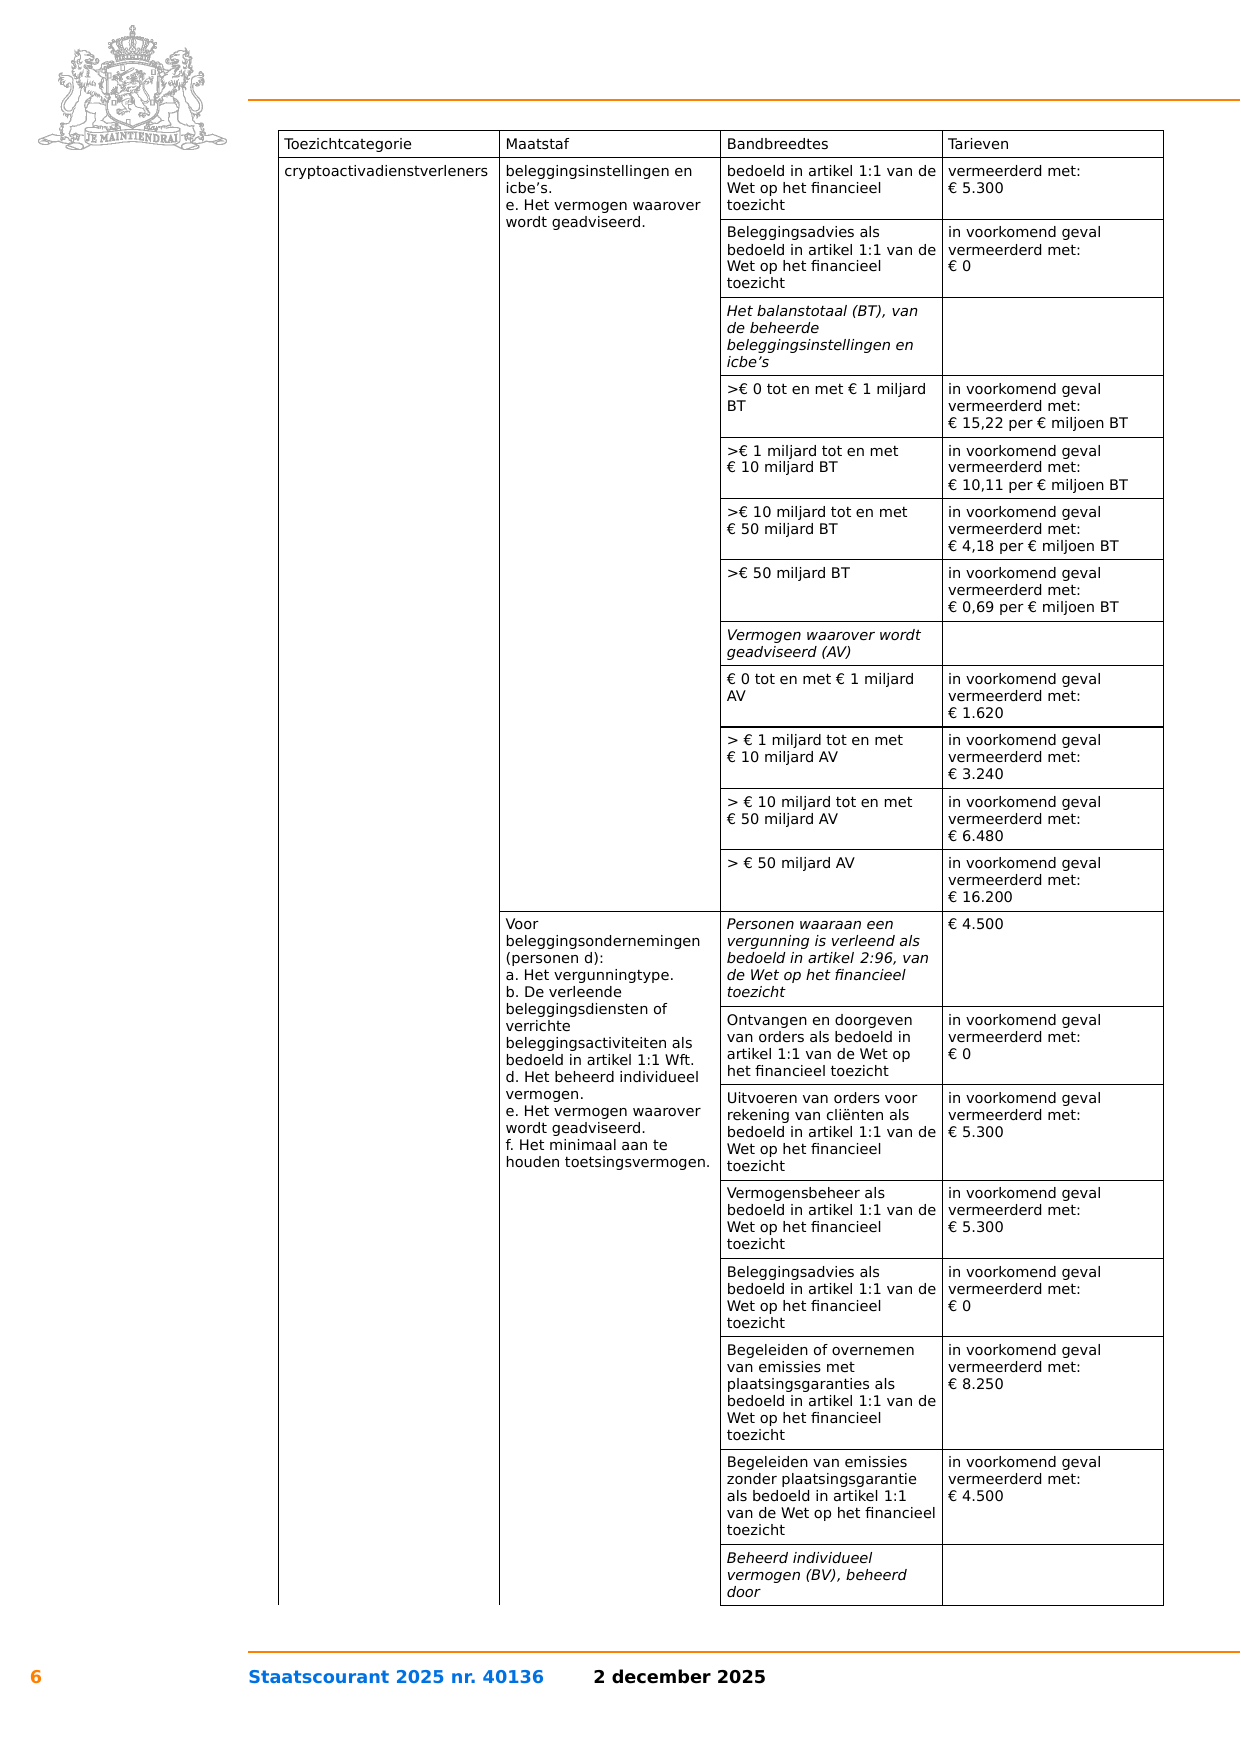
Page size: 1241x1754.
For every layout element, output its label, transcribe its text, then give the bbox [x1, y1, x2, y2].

table_cell [943, 298, 1163, 375]
table_header Maatstaf [500, 131, 720, 157]
table_cell in voorkomend geval vermeerderd met: € 6.480 [943, 789, 1163, 849]
table_cell > € 1 miljard tot en met € 10 miljard AV [721, 728, 942, 788]
table_cell Personen waaraan een vergunning is verleend als bedoeld in artikel 2:96, van de Wet op het financieel toezicht [721, 912, 942, 1006]
table_cell in voorkomend geval vermeerderd met: € 8.250 [943, 1337, 1163, 1448]
table_cell > € 10 miljard tot en met € 50 miljard AV [721, 789, 942, 849]
table_cell Vermogensbeheer als bedoeld in artikel 1:1 van de Wet op het financieel toezicht [721, 1181, 942, 1258]
table_cell bedoeld in artikel 1:1 van de Wet op het financieel toezicht [721, 158, 942, 219]
table_cell € 4.500 [943, 912, 1163, 1006]
table_cell in voorkomend geval vermeerderd met: € 5.300 [943, 1181, 1163, 1258]
table_cell Ontvangen en doorgeven van orders als bedoeld in artikel 1:1 van de Wet op het financieel toezicht [721, 1007, 942, 1084]
table_header Tarieven [943, 131, 1163, 157]
table_cell >€ 0 tot en met € 1 miljard BT [721, 376, 942, 437]
table_cell in voorkomend geval vermeerderd met: € 10,11 per € miljoen BT [943, 438, 1163, 498]
table_cell Begeleiden van emissies zonder plaatsingsgarantie als bedoeld in artikel 1:1 van de Wet op het financieel toezicht [721, 1450, 942, 1544]
table_cell in voorkomend geval vermeerderd met: € 4.500 [943, 1450, 1163, 1544]
table_cell Vermogen waarover wordt geadviseerd (AV) [721, 622, 942, 665]
table_cell vermeerderd met: € 5.300 [943, 158, 1163, 219]
table_header Toezichtcategorie [279, 131, 499, 157]
table_cell Voor beleggingsondernemingen (personen d): a. Het vergunningtype. b. De verleende beleggingsdiensten of verrichte beleggingsactiviteiten als bedoeld in artikel 1:1 Wft. d. Het beheerd individueel vermogen. e. Het vermogen waarover wordt geadviseerd. f. Het minimaal aan te houden toetsingsvermogen. [500, 912, 720, 1605]
table_cell [500, 849, 720, 911]
picture [38, 25, 227, 150]
table_cell in voorkomend geval vermeerderd met: € 0,69 per € miljoen BT [943, 560, 1163, 621]
table_cell in voorkomend geval vermeerderd met: € 3.240 [943, 728, 1163, 788]
table_cell Beheerd individueel vermogen (BV), beheerd door [721, 1545, 942, 1605]
table_cell in voorkomend geval vermeerderd met: € 4,18 per € miljoen BT [943, 499, 1163, 559]
table_cell in voorkomend geval vermeerderd met: € 15,22 per € miljoen BT [943, 376, 1163, 437]
table_cell in voorkomend geval vermeerderd met: € 0 [943, 1259, 1163, 1336]
table_cell >€ 50 miljard BT [721, 560, 942, 621]
table_cell in voorkomend geval vermeerderd met: € 16.200 [943, 850, 1163, 911]
table_cell [943, 622, 1163, 665]
table_cell Beleggingsadvies als bedoeld in artikel 1:1 van de Wet op het financieel toezicht [721, 220, 942, 297]
table_cell cryptoactivadienstverleners [279, 158, 499, 849]
table_header Bandbreedtes [721, 131, 942, 157]
table_cell beleggingsinstellingen en icbe’s. e. Het vermogen waarover wordt geadviseerd. [500, 158, 720, 849]
table_cell in voorkomend geval vermeerderd met: € 0 [943, 1007, 1163, 1084]
table_cell >€ 1 miljard tot en met € 10 miljard BT [721, 438, 942, 498]
table_cell in voorkomend geval vermeerderd met: € 0 [943, 220, 1163, 297]
table_cell [943, 1545, 1163, 1605]
table_cell Het balanstotaal (BT), van de beheerde beleggingsinstellingen en icbe’s [721, 298, 942, 375]
table_cell >€ 10 miljard tot en met € 50 miljard BT [721, 499, 942, 559]
table_cell € 0 tot en met € 1 miljard AV [721, 666, 942, 726]
table_cell > € 50 miljard AV [721, 850, 942, 911]
table_cell Begeleiden of overnemen van emissies met plaatsingsgaranties als bedoeld in artikel 1:1 van de Wet op het financieel toezicht [721, 1337, 942, 1448]
table_cell Beleggingsadvies als bedoeld in artikel 1:1 van de Wet op het financieel toezicht [721, 1259, 942, 1336]
table_cell in voorkomend geval vermeerderd met: € 5.300 [943, 1085, 1163, 1179]
table_cell [279, 849, 499, 1605]
table_cell in voorkomend geval vermeerderd met: € 1.620 [943, 666, 1163, 726]
table_cell Uitvoeren van orders voor rekening van cliënten als bedoeld in artikel 1:1 van de Wet op het financieel toezicht [721, 1085, 942, 1179]
